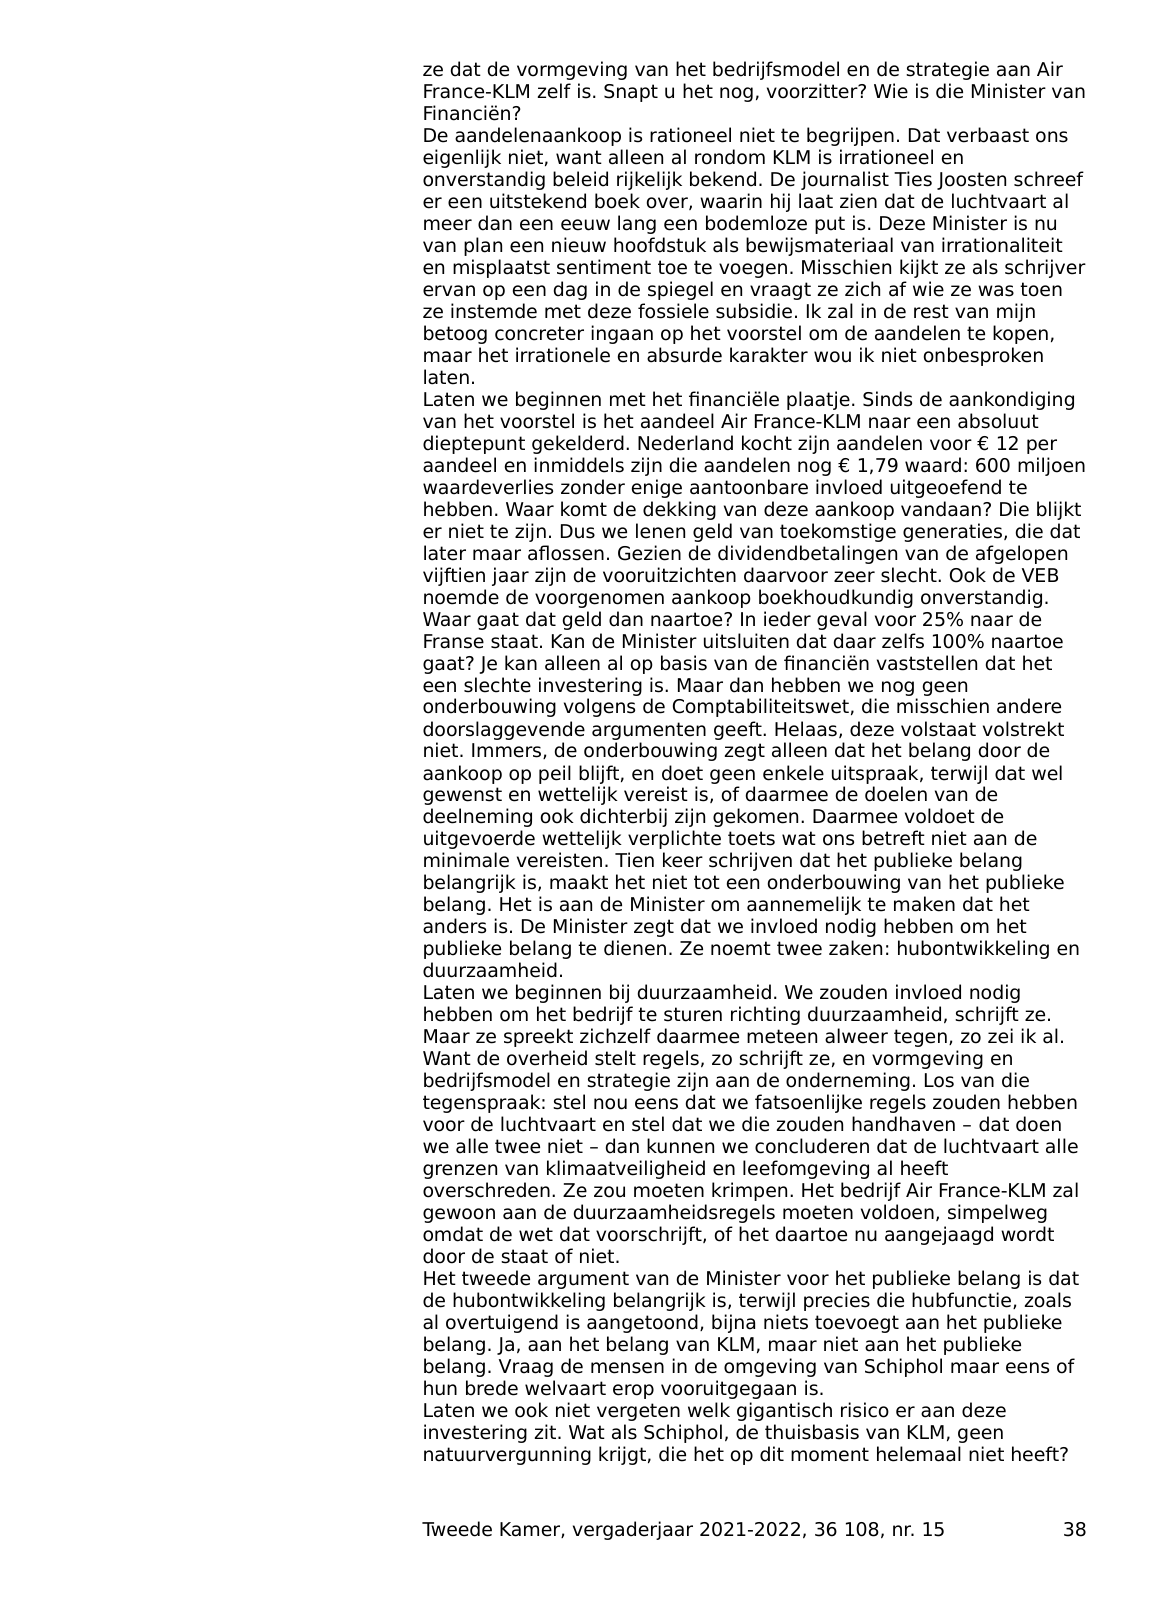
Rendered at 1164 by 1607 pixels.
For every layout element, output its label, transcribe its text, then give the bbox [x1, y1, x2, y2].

text Laten we beginnen bij duurzaamheid. We zouden invloed nodig hebben om het bedrijf te sturen richting duurzaamheid, schrijft ze. Maar ze spreekt zichzelf daarmee meteen alweer tegen, zo zei ik al. Want de overheid stelt regels, zo schrijft ze, en vormgeving en bedrijfsmodel en strategie zijn aan de onderneming. Los van die tegenspraak: stel nou eens dat we fatsoenlijke regels zouden hebben voor de luchtvaart en stel dat we die zouden handhaven – dat doen we alle twee niet – dan kunnen we concluderen dat de luchtvaart alle grenzen van klimaatveiligheid en leefomgeving al heeft overschreden. Ze zou moeten krimpen. Het bedrijf Air France-KLM zal gewoon aan de duurzaamheidsregels moeten voldoen, simpelweg omdat de wet dat voorschrijft, of het daartoe nu aangejaagd wordt door de staat of niet. [422, 982, 1087, 1268]
text Laten we beginnen met het financiële plaatje. Sinds de aankondiging van het voorstel is het aandeel Air France-KLM naar een absoluut dieptepunt gekelderd. Nederland kocht zijn aandelen voor € 12 per aandeel en inmiddels zijn die aandelen nog € 1,79 waard: 600 miljoen waardeverlies zonder enige aantoonbare invloed uitgeoefend te hebben. Waar komt de dekking van deze aankoop vandaan? Die blijkt er niet te zijn. Dus we lenen geld van toekomstige generaties, die dat later maar aflossen. Gezien de dividendbetalingen van de afgelopen vijftien jaar zijn de vooruitzichten daarvoor zeer slecht. Ook de VEB noemde de voorgenomen aankoop boekhoudkundig onverstandig. [422, 389, 1087, 608]
text Laten we ook niet vergeten welk gigantisch risico er aan deze investering zit. Wat als Schiphol, de thuisbasis van KLM, geen natuurvergunning krijgt, die het op dit moment helemaal niet heeft? [422, 1400, 1087, 1466]
text ze dat de vormgeving van het bedrijfsmodel en de strategie aan Air France-KLM zelf is. Snapt u het nog, voorzitter? Wie is die Minister van Financiën? [422, 59, 1087, 125]
text De aandelenaankoop is rationeel niet te begrijpen. Dat verbaast ons eigenlijk niet, want alleen al rondom KLM is irrationeel en onverstandig beleid rijkelijk bekend. De journalist Ties Joosten schreef er een uitstekend boek over, waarin hij laat zien dat de luchtvaart al meer dan een eeuw lang een bodemloze put is. Deze Minister is nu van plan een nieuw hoofdstuk als bewijsmateriaal van irrationaliteit en misplaatst sentiment toe te voegen. Misschien kijkt ze als schrijver ervan op een dag in de spiegel en vraagt ze zich af wie ze was toen ze instemde met deze fossiele subsidie. Ik zal in de rest van mijn betoog concreter ingaan op het voorstel om de aandelen te kopen, maar het irrationele en absurde karakter wou ik niet onbesproken laten. [422, 125, 1087, 389]
text Het tweede argument van de Minister voor het publieke belang is dat de hubontwikkeling belangrijk is, terwijl precies die hubfunctie, zoals al overtuigend is aangetoond, bijna niets toevoegt aan het publieke belang. Ja, aan het belang van KLM, maar niet aan het publieke belang. Vraag de mensen in de omgeving van Schiphol maar eens of hun brede welvaart erop vooruitgegaan is. [422, 1268, 1087, 1400]
text Waar gaat dat geld dan naartoe? In ieder geval voor 25% naar de Franse staat. Kan de Minister uitsluiten dat daar zelfs 100% naartoe gaat? Je kan alleen al op basis van de financiën vaststellen dat het een slechte investering is. Maar dan hebben we nog geen onderbouwing volgens de Comptabiliteitswet, die misschien andere doorslaggevende argumenten geeft. Helaas, deze volstaat volstrekt niet. Immers, de onderbouwing zegt alleen dat het belang door de aankoop op peil blijft, en doet geen enkele uitspraak, terwijl dat wel gewenst en wettelijk vereist is, of daarmee de doelen van de deelneming ook dichterbij zijn gekomen. Daarmee voldoet de uitgevoerde wettelijk verplichte toets wat ons betreft niet aan de minimale vereisten. Tien keer schrijven dat het publieke belang belangrijk is, maakt het niet tot een onderbouwing van het publieke belang. Het is aan de Minister om aannemelijk te maken dat het anders is. De Minister zegt dat we invloed nodig hebben om het publieke belang te dienen. Ze noemt twee zaken: hubontwikkeling en duurzaamheid. [422, 608, 1087, 982]
